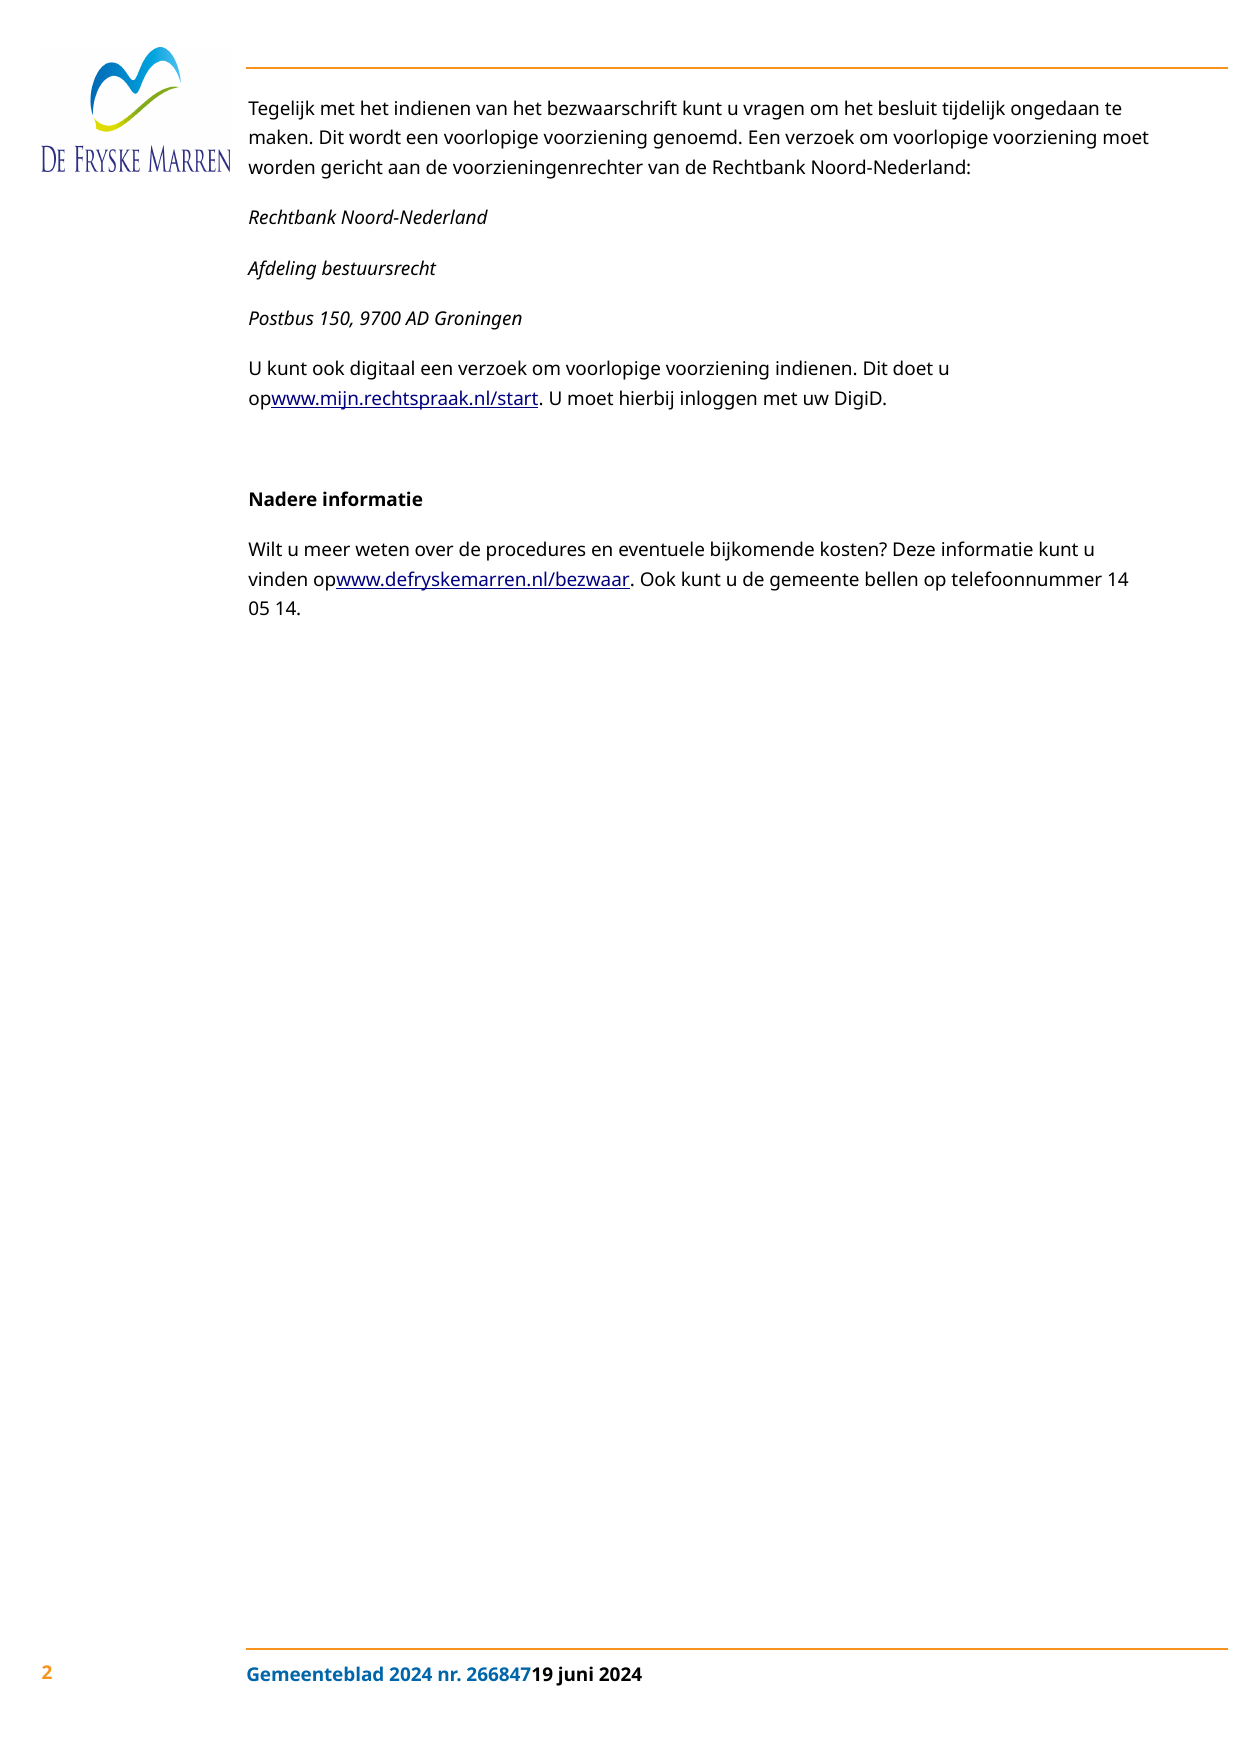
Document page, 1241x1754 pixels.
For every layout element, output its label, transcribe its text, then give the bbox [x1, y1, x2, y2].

text Postbus 150, 9700 AD Groningen [248, 305, 1152, 331]
text Afdeling bestuursrecht [248, 255, 1152, 281]
text Tegelijk met het indienen van het bezwaarschrift kunt u vragen om het besluit tijdelijk ongedaan te maken. Dit wordt een voorlopige voorziening genoemd. Een verzoek om voorlopige voorziening moet worden gericht aan de voorzieningenrechter van de Rechtbank Noord-Nederland: [248, 95, 1152, 180]
text Nadere informatie [248, 486, 1152, 512]
text Wilt u meer weten over de procedures en eventuele bijkomende kosten? Deze informatie kunt u vinden opwww.defryskemarren.nl/bezwaar. Ook kunt u de gemeente bellen op telefoonnummer 14 05 14. [248, 536, 1152, 621]
text Rechtbank Noord-Nederland [248, 204, 1152, 230]
picture [41, 47, 231, 172]
text U kunt ook digitaal een verzoek om voorlopige voorziening indienen. Dit doet u opwww.mijn.rechtspraak.nl/start. U moet hierbij inloggen met uw DigiD. [248, 356, 1152, 411]
